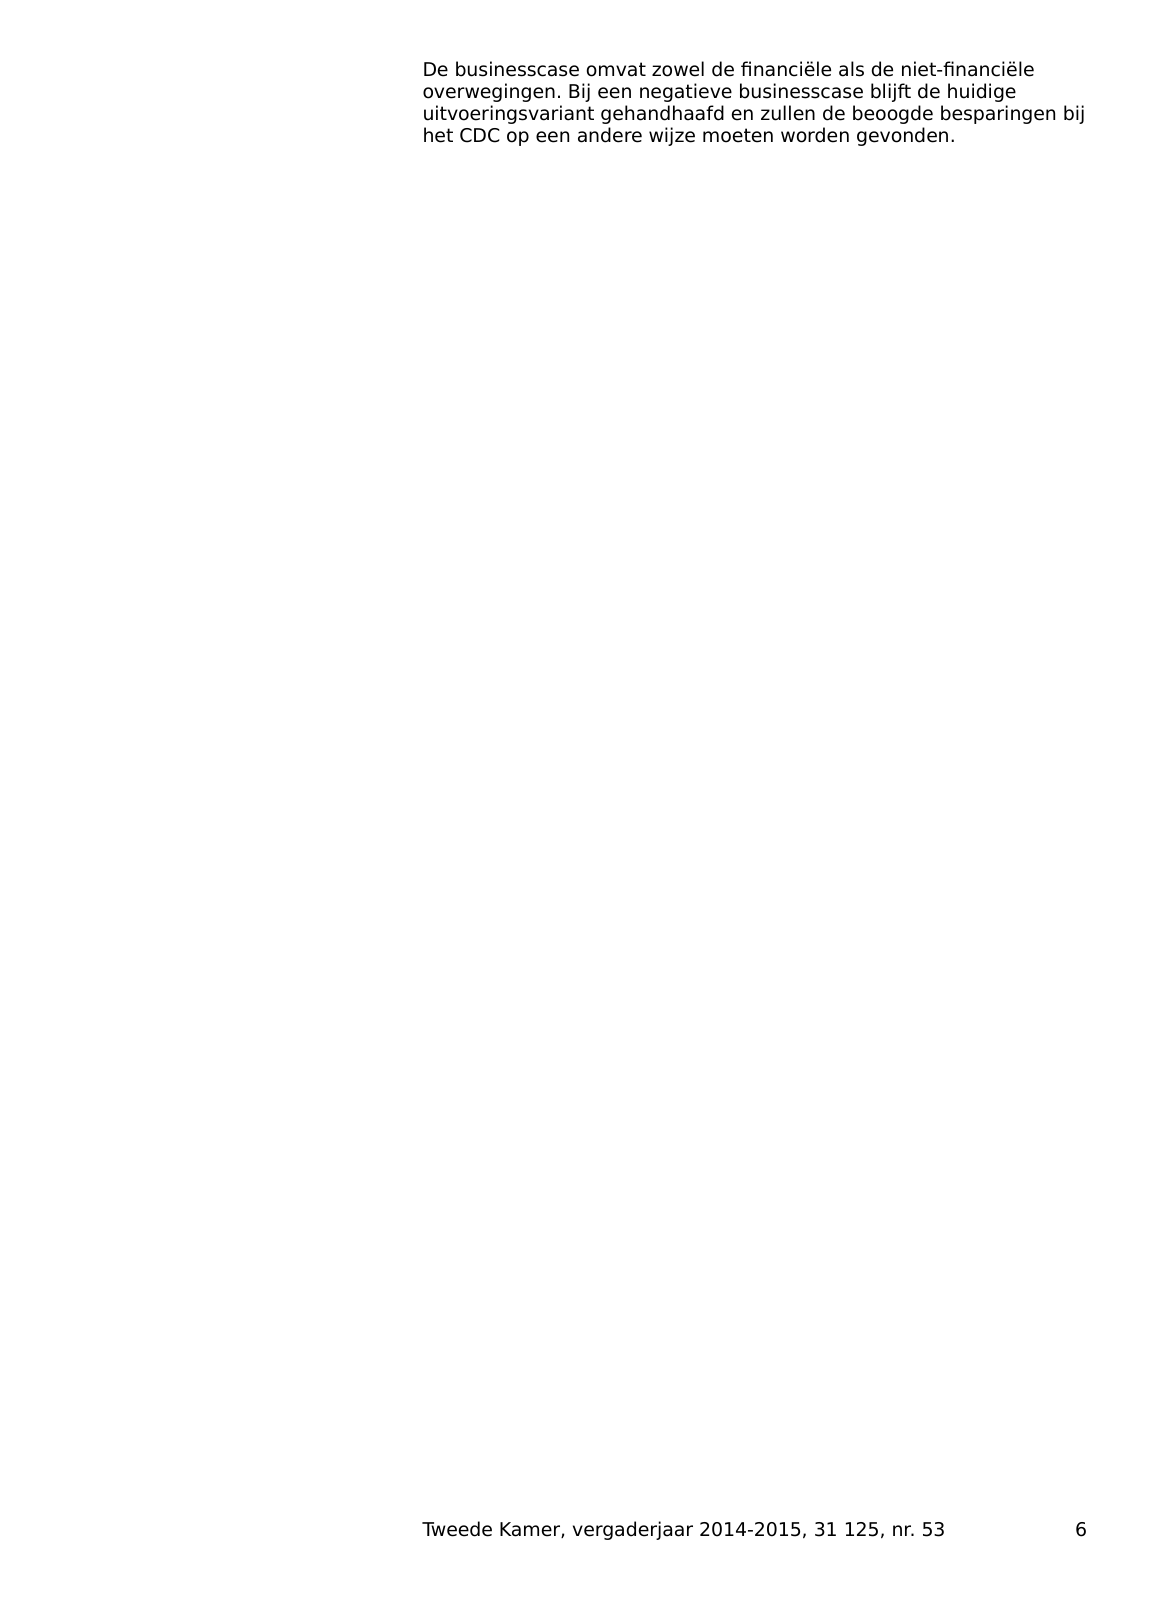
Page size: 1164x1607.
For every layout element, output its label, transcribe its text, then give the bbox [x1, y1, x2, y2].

text De businesscase omvat zowel de financiële als de niet-financiële overwegingen. Bij een negatieve businesscase blijft de huidige uitvoeringsvariant gehandhaafd en zullen de beoogde besparingen bij het CDC op een andere wijze moeten worden gevonden. [422, 59, 1087, 147]
